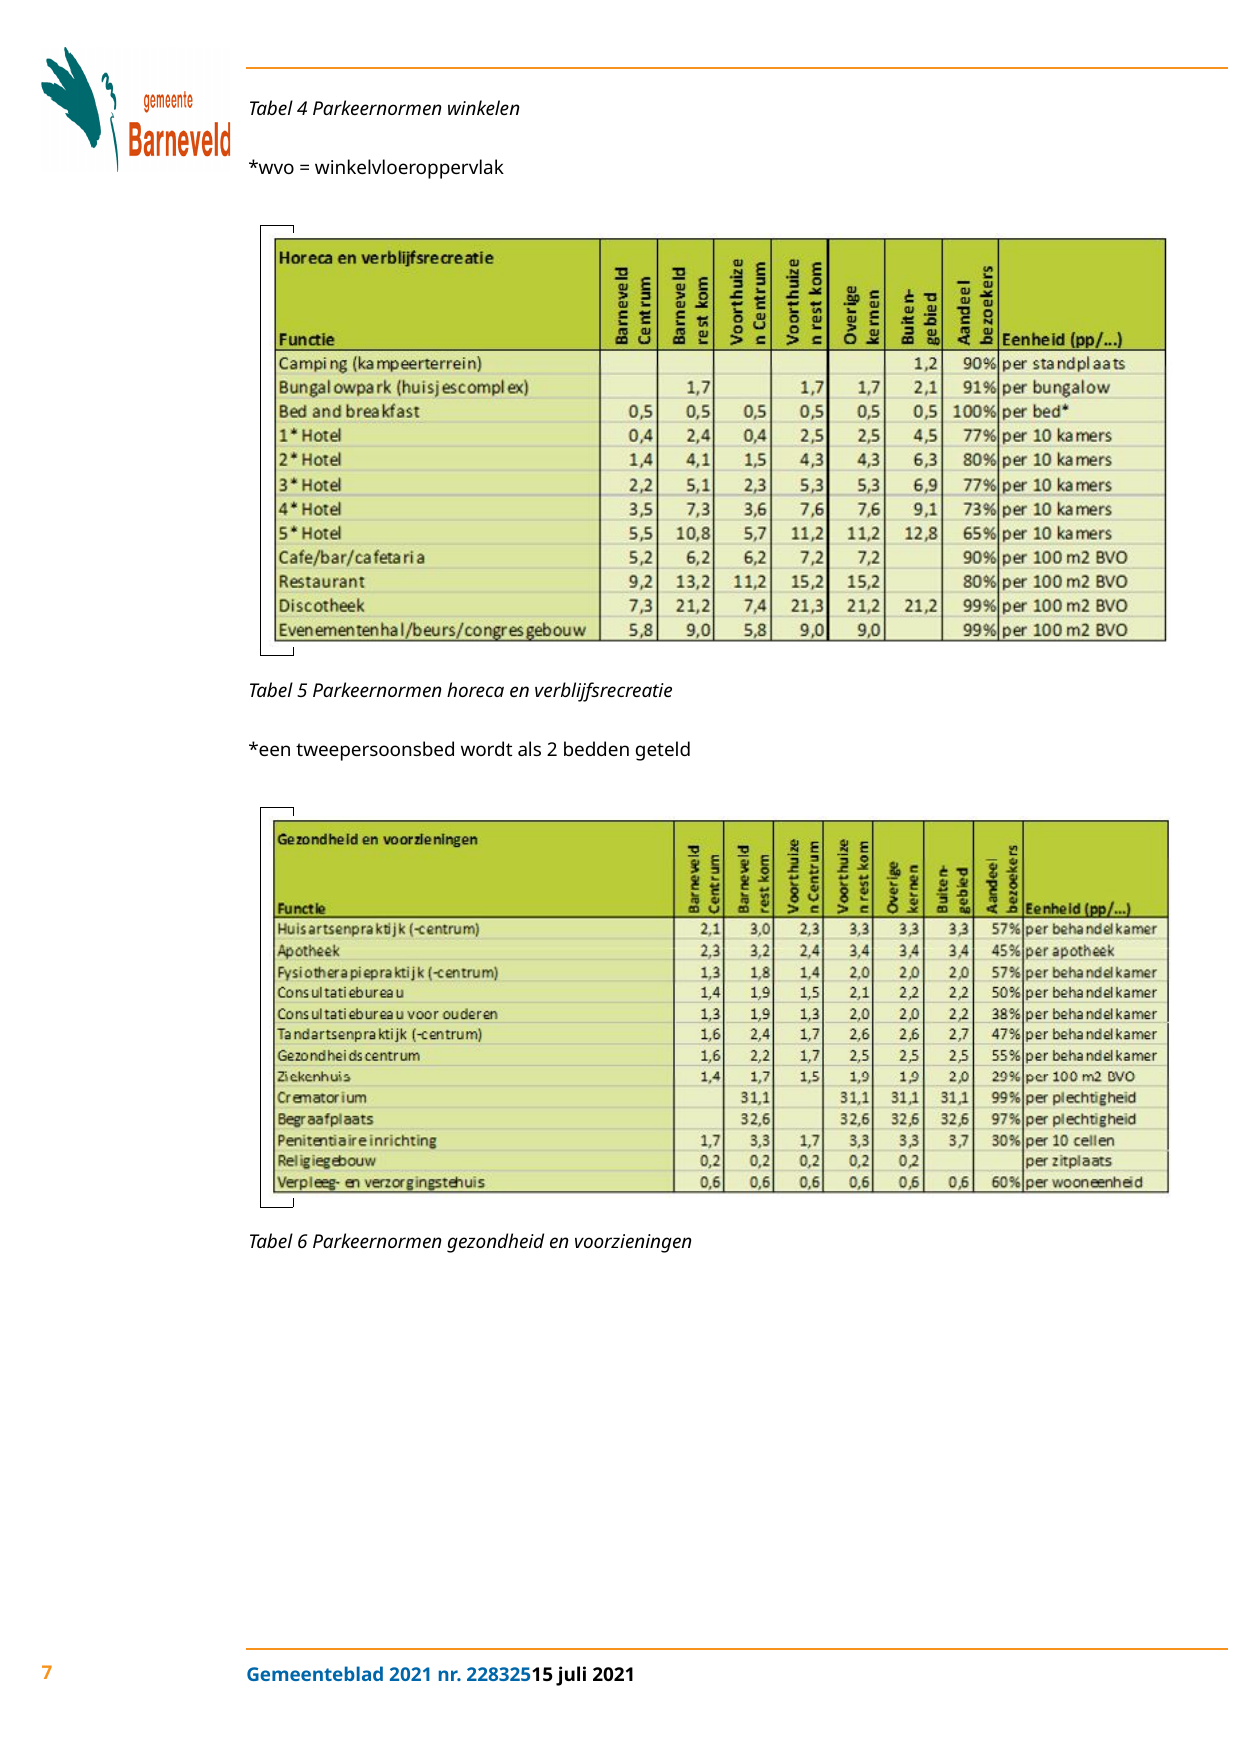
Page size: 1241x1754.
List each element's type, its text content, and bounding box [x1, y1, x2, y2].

picture [268, 816, 1173, 1198]
text Tabel 4 Parkeernormen winkelen [248, 95, 1152, 121]
text Tabel 6 Parkeernormen gezondheid en voorzieningen [248, 1228, 1152, 1254]
picture [41, 47, 231, 172]
text *wvo = winkelvloeroppervlak [248, 154, 1152, 180]
text *een tweepersoonsbed wordt als 2 bedden geteld [248, 736, 1152, 762]
picture [268, 233, 1173, 647]
text Tabel 5 Parkeernormen horeca en verblijfsrecreatie [248, 677, 1152, 703]
